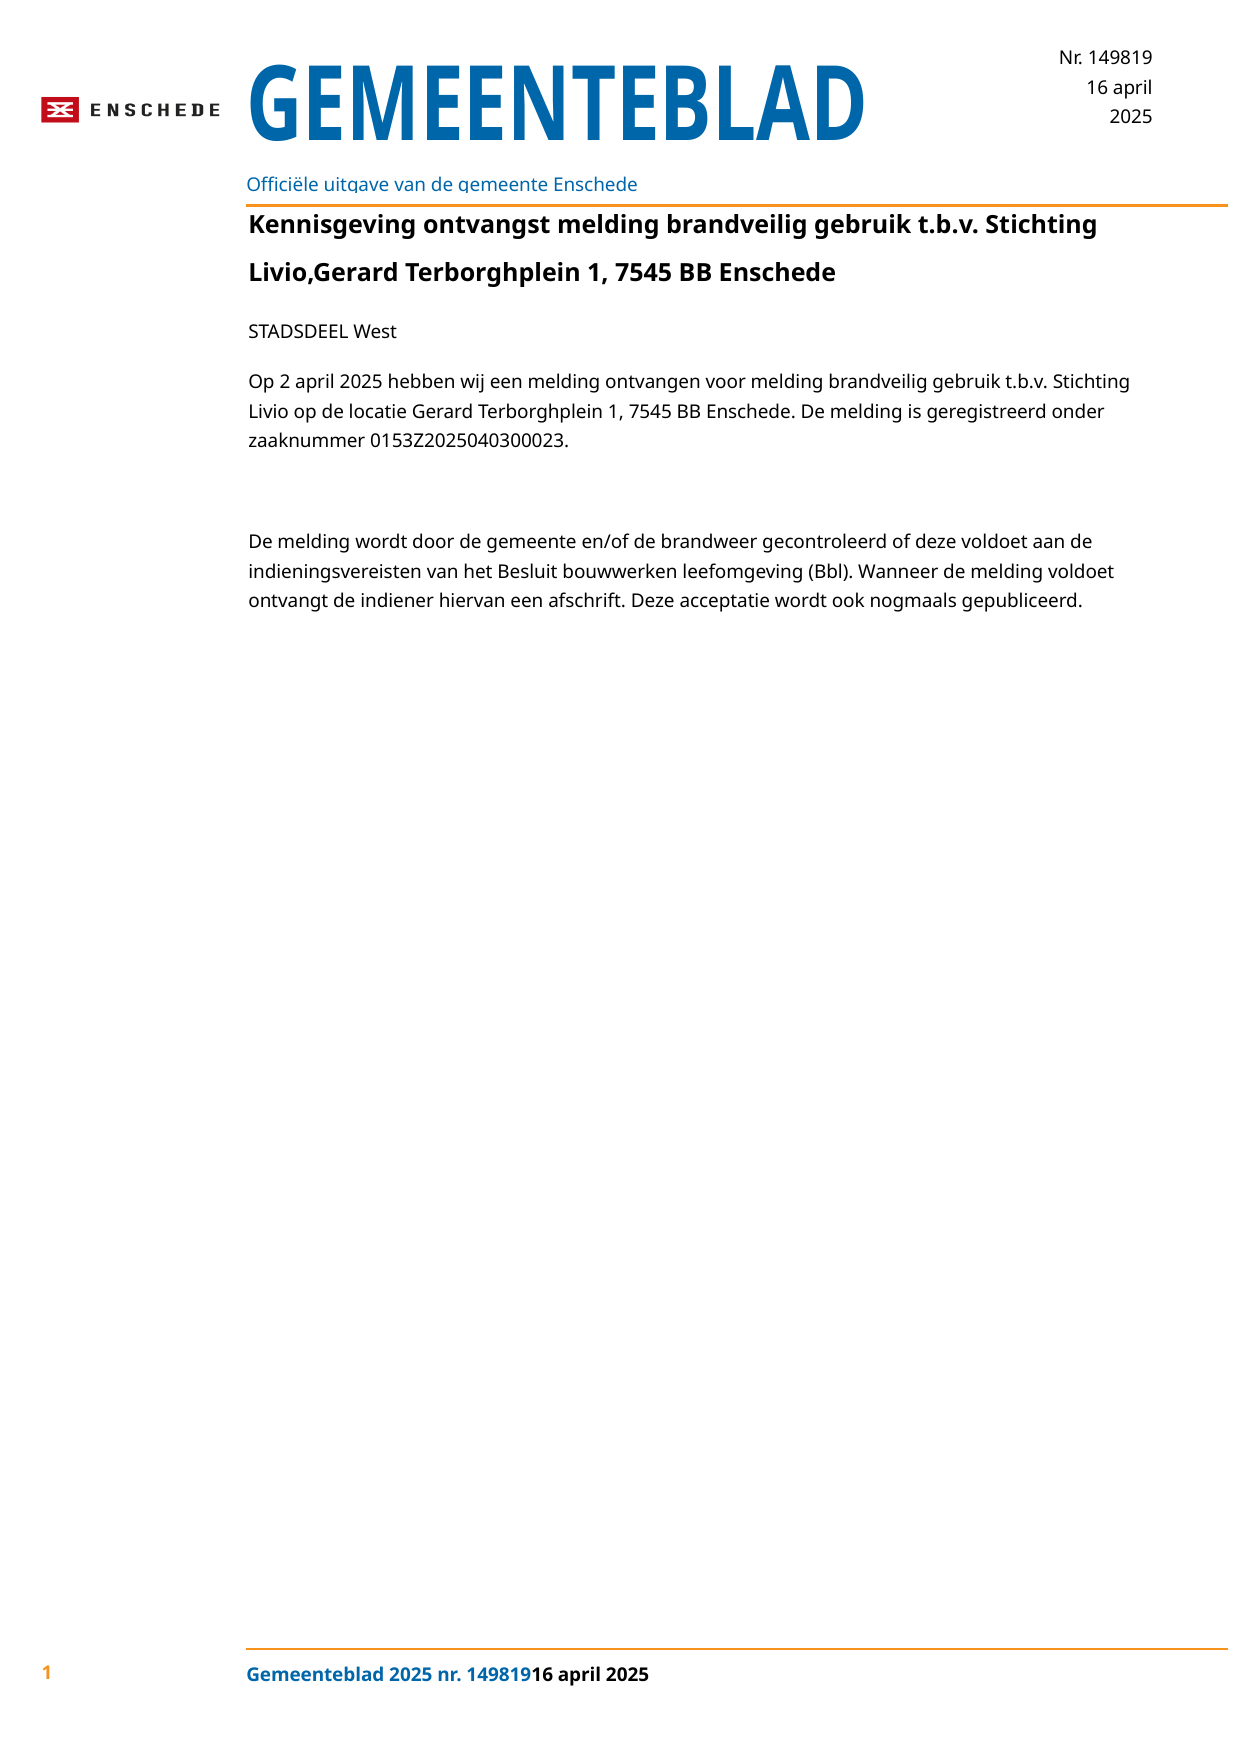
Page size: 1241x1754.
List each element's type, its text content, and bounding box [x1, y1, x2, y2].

text Op 2 april 2025 hebben wij een melding ontvangen voor melding brandveilig gebruik t.b.v. Stichting Livio op de locatie Gerard Terborghplein 1, 7545 BB Enschede. De melding is geregistreerd onder zaaknummer 0153Z2025040300023. [248, 368, 1152, 453]
text Kennisgeving ontvangst melding brandveilig gebruik t.b.v. Stichting Livio,Gerard Terborghplein 1, 7545 BB Enschede [248, 207, 1152, 288]
text STADSDEEL West [248, 318, 1152, 344]
text De melding wordt door de gemeente en/of de brandweer gecontroleerd of deze voldoet aan de indieningsvereisten van het Besluit bouwwerken leefomgeving (Bbl). Wanneer de melding voldoet ontvangt de indiener hiervan een afschrift. Deze acceptatie wordt ook nogmaals gepubliceerd. [248, 528, 1152, 613]
picture [41, 47, 231, 172]
